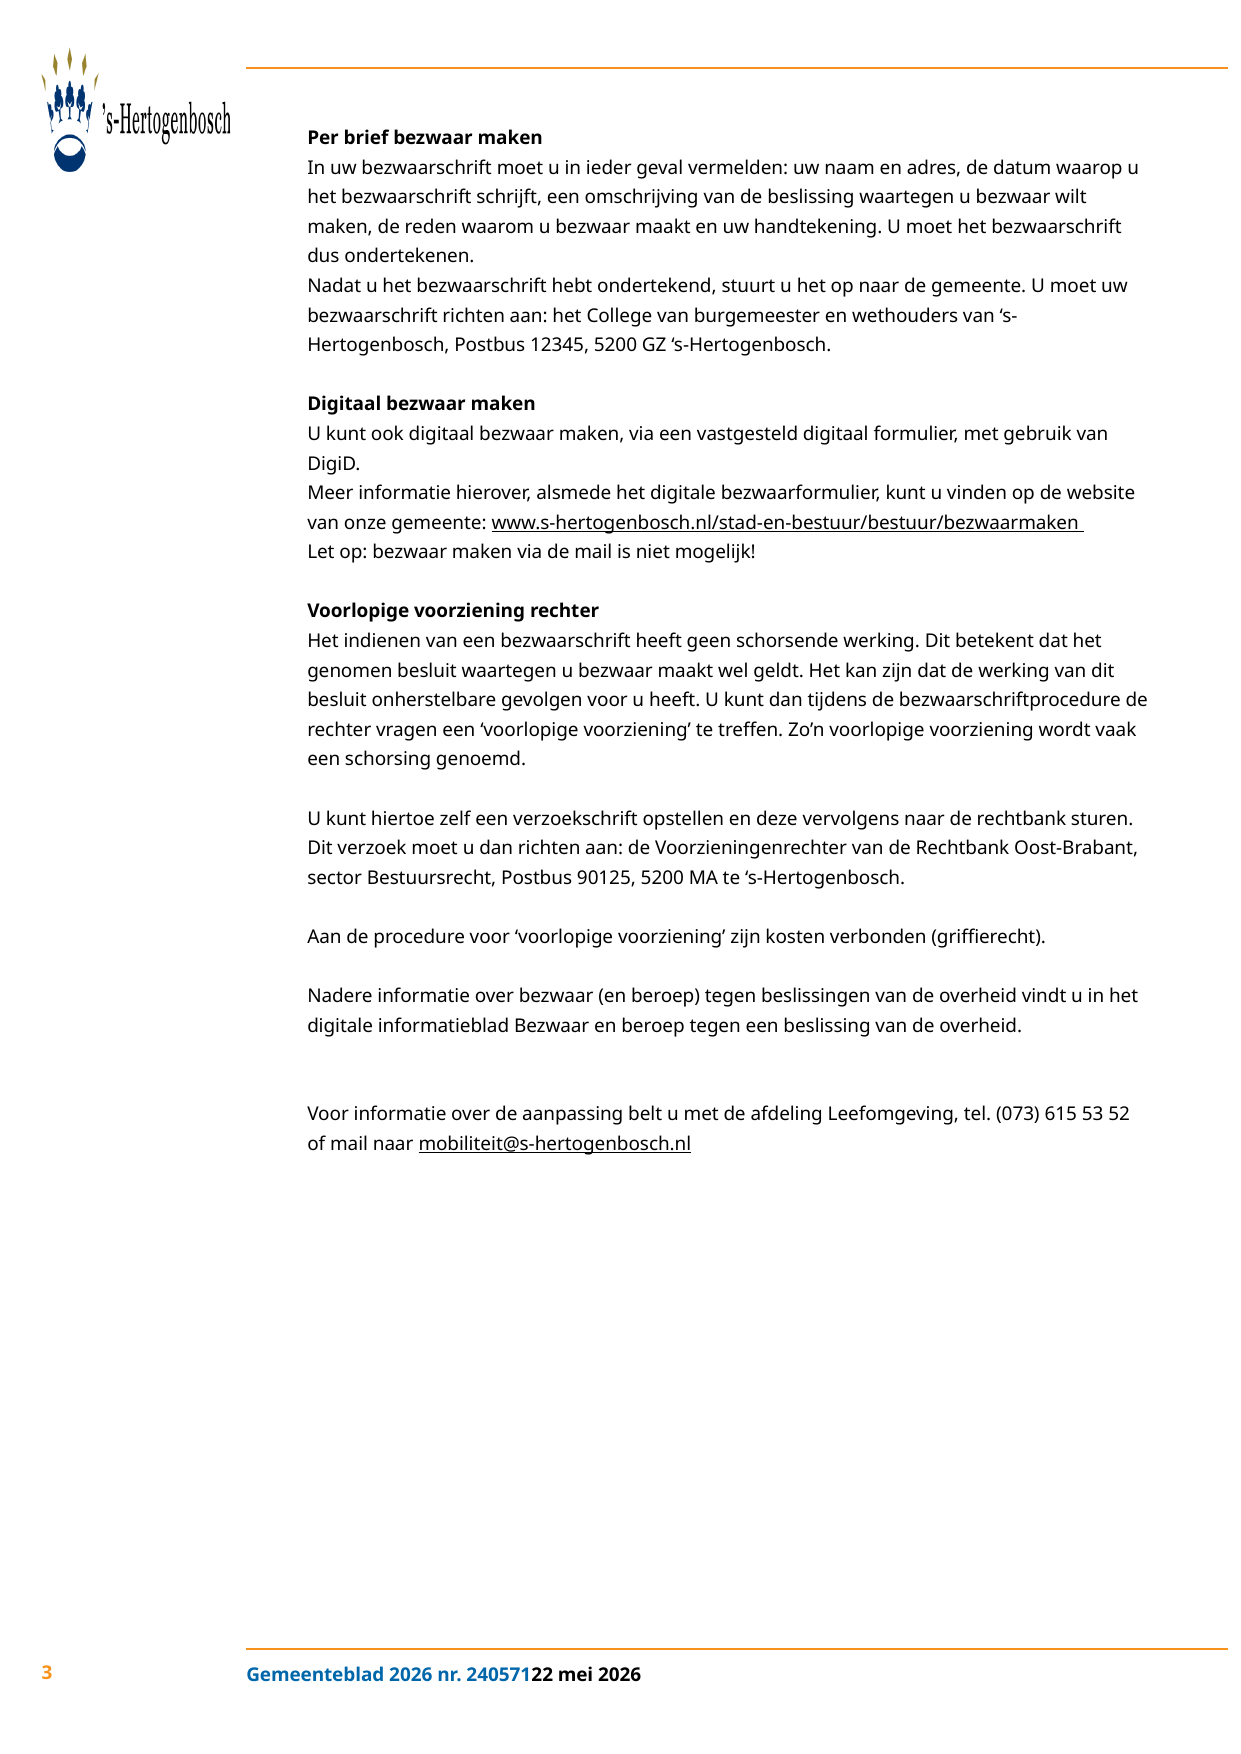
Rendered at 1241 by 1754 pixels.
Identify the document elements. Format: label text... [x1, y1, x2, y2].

list Let op: bezwaar maken via de mail is niet mogelijk! [248, 538, 1152, 564]
list U kunt ook digitaal bezwaar maken, via een vastgesteld digitaal formulier, met gebruik van DigiD. [248, 420, 1152, 476]
picture [41, 47, 231, 172]
list Het indienen van een bezwaarschrift heeft geen schorsende werking. Dit betekent dat het genomen besluit waartegen u bezwaar maakt wel geldt. Het kan zijn dat de werking van dit besluit onherstelbare gevolgen voor u heeft. U kunt dan tijdens de bezwaarschriftprocedure de rechter vragen een ‘voorlopige voorziening’ te treffen. Zo’n voorlopige voorziening wordt vaak een schorsing genoemd. [248, 627, 1152, 771]
list Nadat u het bezwaarschrift hebt ondertekend, stuurt u het op naar de gemeente. U moet uw bezwaarschrift richten aan: het College van burgemeester en wethouders van ‘s-Hertogenbosch, Postbus 12345, 5200 GZ ‘s-Hertogenbosch. [248, 272, 1152, 357]
list Digitaal bezwaar maken [248, 391, 1152, 416]
list Aan de procedure voor ‘voorlopige voorziening’ zijn kosten verbonden (griffierecht). [248, 923, 1152, 949]
list U kunt hiertoe zelf een verzoekschrift opstellen en deze vervolgens naar de rechtbank sturen. Dit verzoek moet u dan richten aan: de Voorzieningenrechter van de Rechtbank Oost-Brabant, sector Bestuursrecht, Postbus 90125, 5200 MA te ‘s-Hertogenbosch. [248, 805, 1152, 890]
list Voorlopige voorziening rechter [248, 598, 1152, 623]
list Voor informatie over de aanpassing belt u met de afdeling Leefomgeving, tel. (073) 615 53 52 of mail naar mobiliteit@s-hertogenbosch.nl [248, 1101, 1152, 1156]
list Nadere informatie over bezwaar (en beroep) tegen beslissingen van de overheid vindt u in het digitale informatieblad Bezwaar en beroep tegen een beslissing van de overheid. [248, 982, 1152, 1038]
list Meer informatie hierover, alsmede het digitale bezwaarformulier, kunt u vinden op de website van onze gemeente: www.s-hertogenbosch.nl/stad-en-bestuur/bestuur/bezwaarmaken [248, 479, 1152, 535]
list Per brief bezwaar maken [248, 124, 1152, 150]
list In uw bezwaarschrift moet u in ieder geval vermelden: uw naam en adres, de datum waarop u het bezwaarschrift schrijft, een omschrijving van de beslissing waartegen u bezwaar wilt maken, de reden waarom u bezwaar maakt en uw handtekening. U moet het bezwaarschrift dus ondertekenen. [248, 154, 1152, 268]
